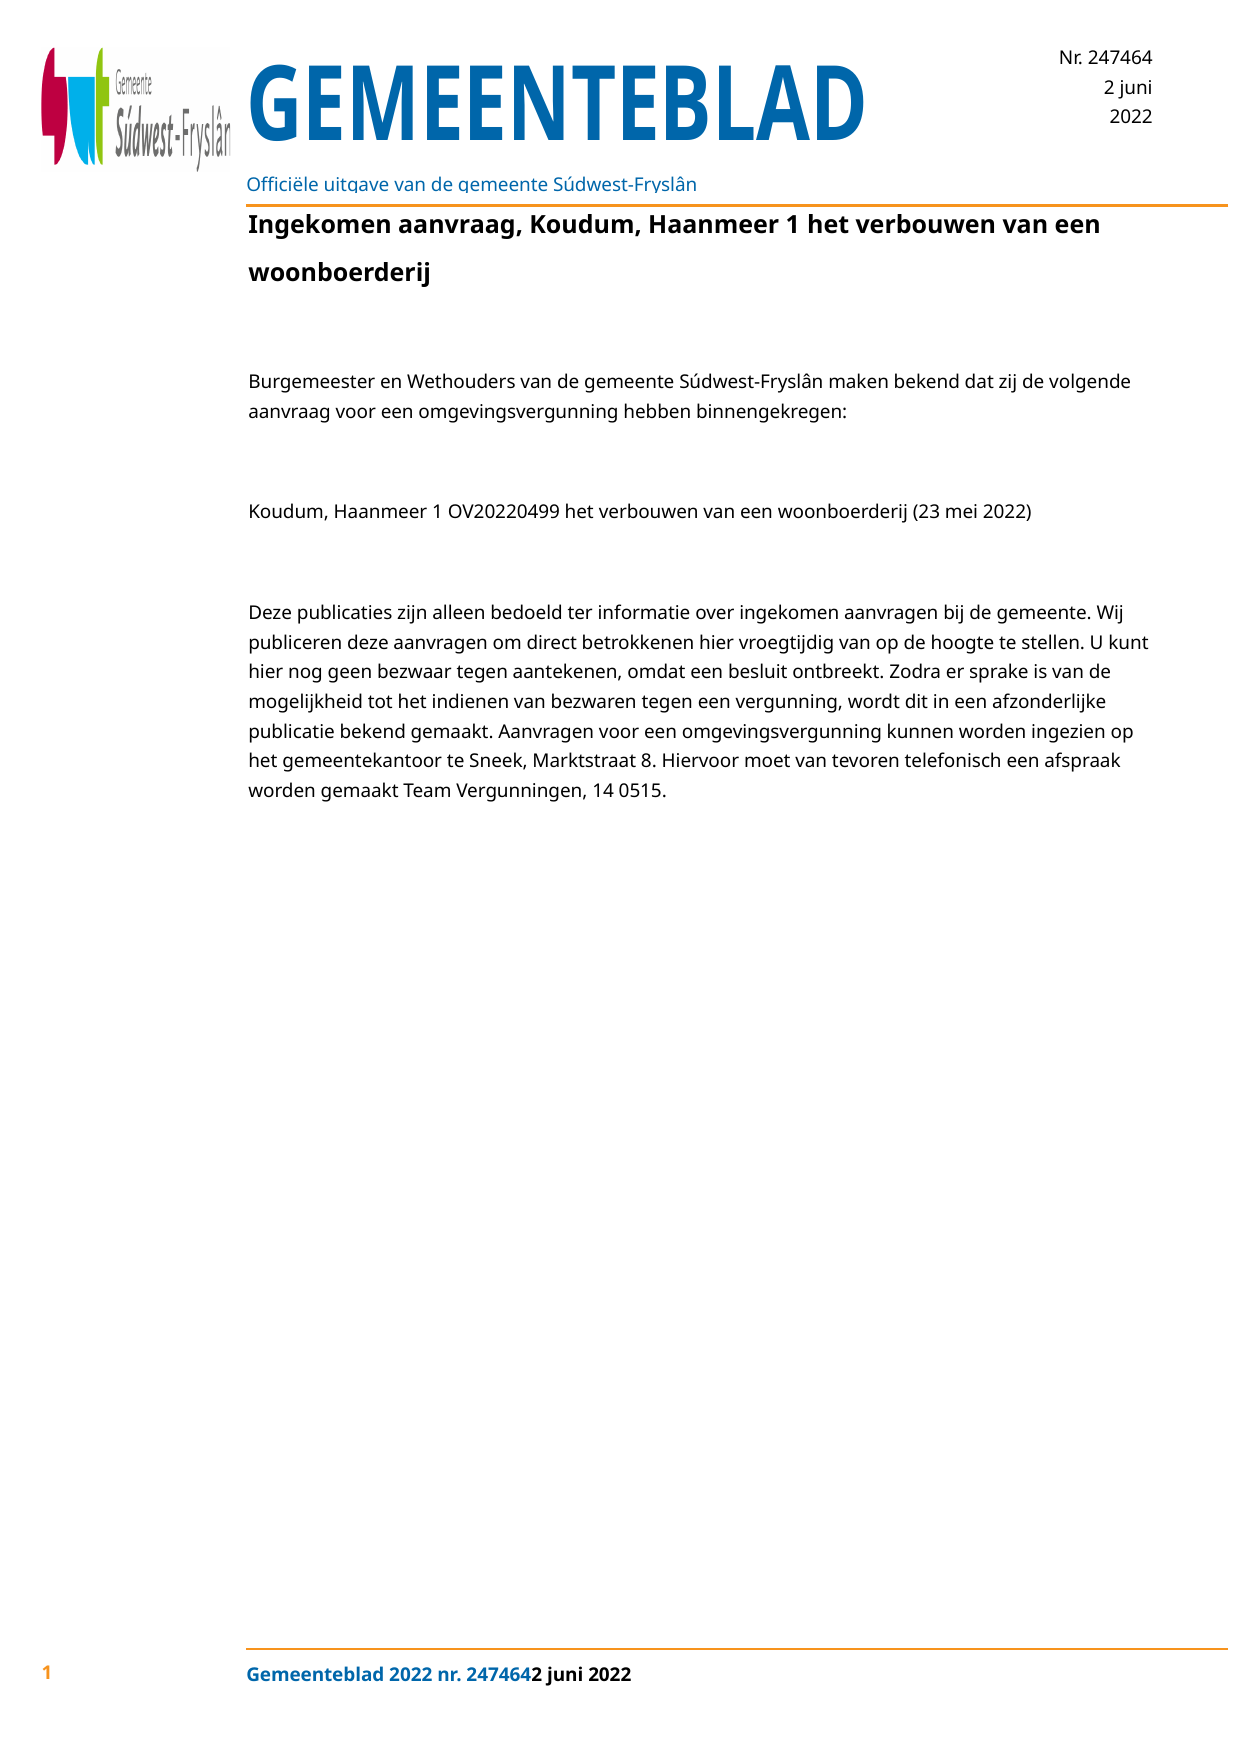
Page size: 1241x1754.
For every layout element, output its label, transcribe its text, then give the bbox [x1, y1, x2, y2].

picture [41, 47, 231, 172]
text Deze publicaties zijn alleen bedoeld ter informatie over ingekomen aanvragen bij de gemeente. Wij publiceren deze aanvragen om direct betrokkenen hier vroegtijdig van op de hoogte te stellen. U kunt hier nog geen bezwaar tegen aantekenen, omdat een besluit ontbreekt. Zodra er sprake is van de mogelijkheid tot het indienen van bezwaren tegen een vergunning, wordt dit in een afzonderlijke publicatie bekend gemaakt. Aanvragen voor een omgevingsvergunning kunnen worden ingezien op het gemeentekantoor te Sneek, Marktstraat 8. Hiervoor moet van tevoren telefonisch een afspraak worden gemaakt Team Vergunningen, 14 0515. [248, 599, 1152, 803]
text Burgemeester en Wethouders van de gemeente Súdwest-Fryslân maken bekend dat zij de volgende aanvraag voor een omgevingsvergunning hebben binnengekregen: [248, 368, 1152, 424]
text Ingekomen aanvraag, Koudum, Haanmeer 1 het verbouwen van een woonboerderij [248, 207, 1152, 288]
text Koudum, Haanmeer 1 OV20220499 het verbouwen van een woonboerderij (23 mei 2022) [248, 499, 1152, 524]
